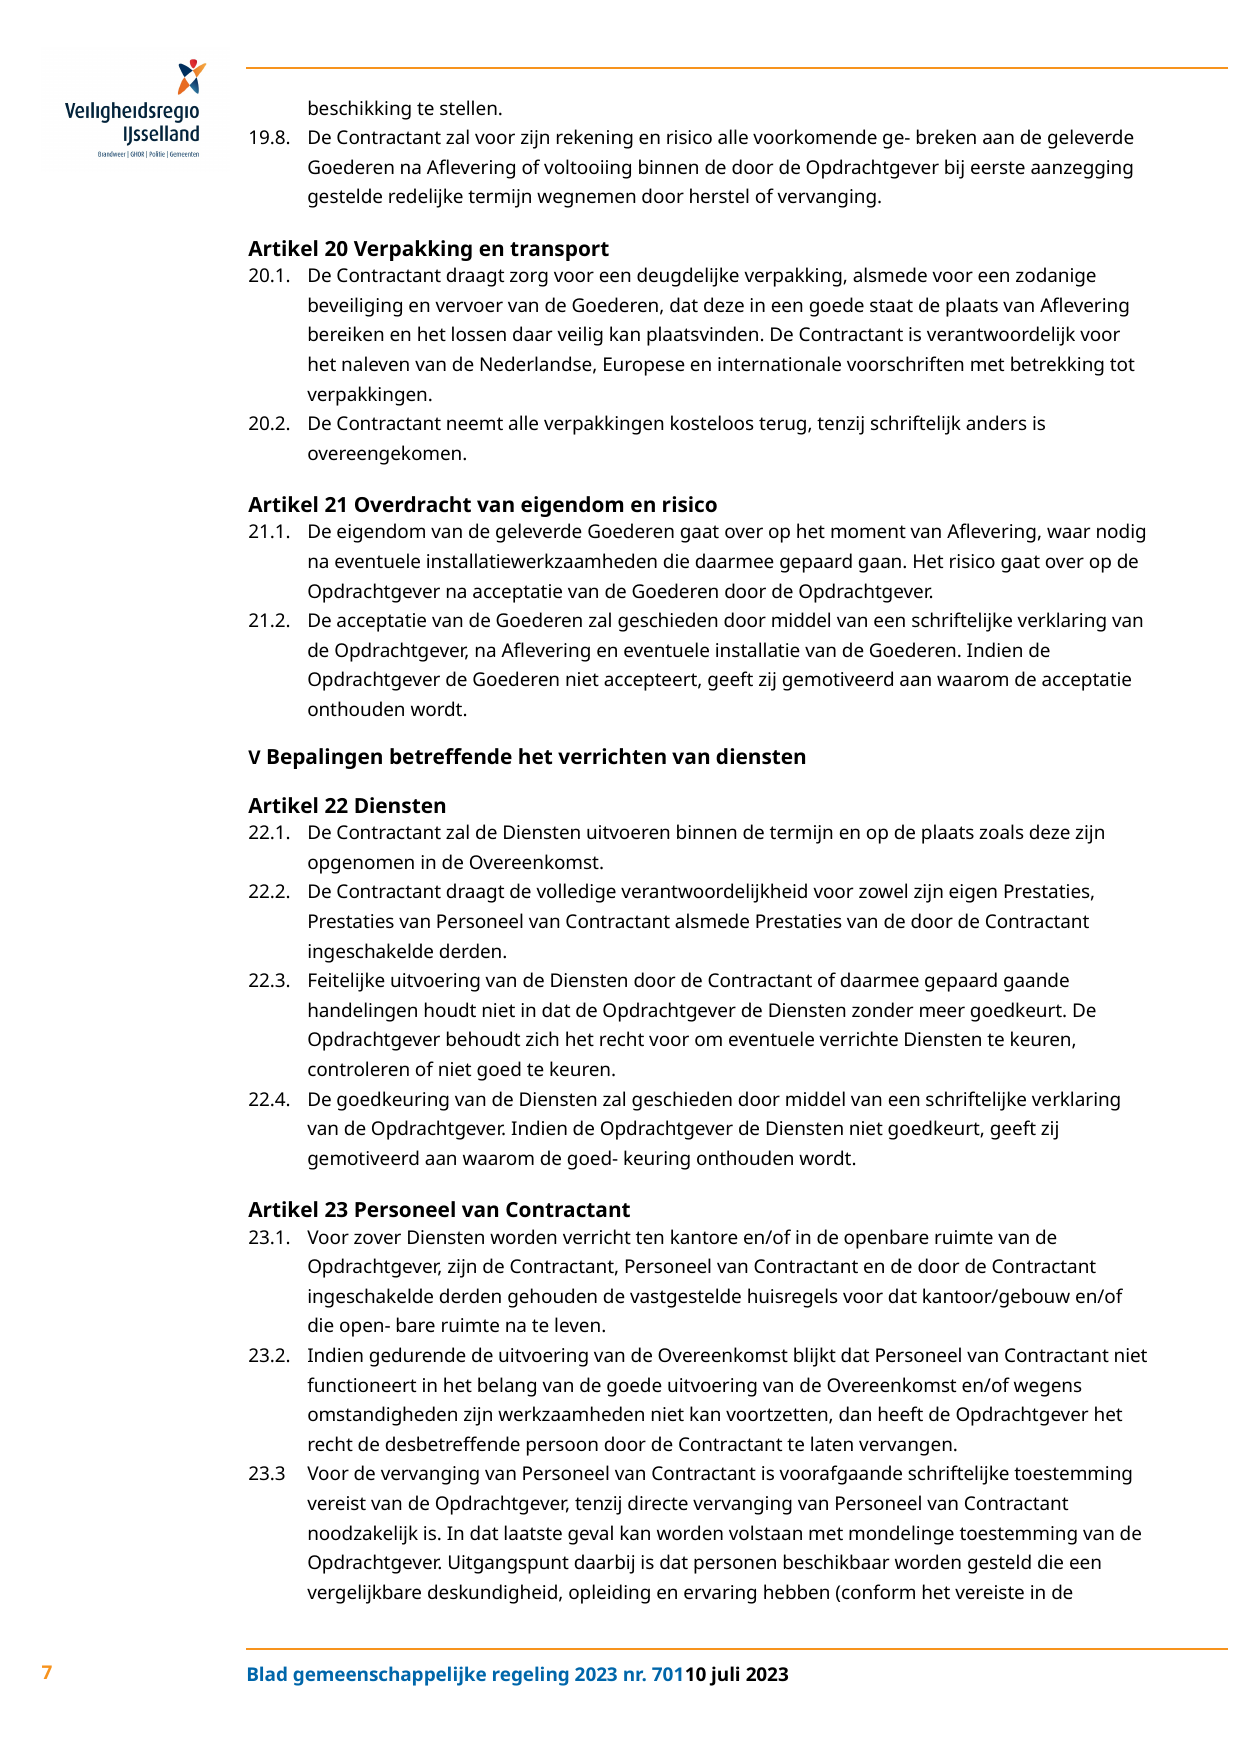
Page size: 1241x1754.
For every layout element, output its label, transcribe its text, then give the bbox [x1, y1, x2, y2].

list De eigendom van de geleverde Goederen gaat over op het moment van Aflevering, waar nodig na eventuele installatiewerkzaamheden die daarmee gepaard gaan. Het risico gaat over op de Opdrachtgever na acceptatie van de Goederen door de Opdrachtgever. [248, 519, 1152, 604]
text Artikel 22 Diensten [248, 791, 1152, 819]
list Voor de vervanging van Personeel van Contractant is voorafgaande schriftelijke toestemming vereist van de Opdrachtgever, tenzij directe vervanging van Personeel van Contractant noodzakelijk is. In dat laatste geval kan worden volstaan met mondelinge toestemming van de Opdrachtgever. Uitgangspunt daarbij is dat personen beschikbaar worden gesteld die een vergelijkbare deskundigheid, opleiding en ervaring hebben (conform het vereiste in de [248, 1461, 1152, 1604]
list beschikking te stellen. [248, 95, 1152, 121]
list De goedkeuring van de Diensten zal geschieden door middel van een schriftelijke verklaring van de Opdrachtgever. Indien de Opdrachtgever de Diensten niet goedkeurt, geeft zij gemotiveerd aan waarom de goed- keuring onthouden wordt. [248, 1086, 1152, 1171]
text V Bepalingen betreffende het verrichten van diensten [248, 742, 1152, 770]
text Artikel 23 Personeel van Contractant [248, 1195, 1152, 1224]
list De acceptatie van de Goederen zal geschieden door middel van een schriftelijke verklaring van de Opdrachtgever, na Aflevering en eventuele installatie van de Goederen. Indien de Opdrachtgever de Goederen niet accepteert, geeft zij gemotiveerd aan waarom de acceptatie onthouden wordt. [248, 607, 1152, 722]
list De Contractant draagt de volledige verantwoordelijkheid voor zowel zijn eigen Prestaties, Prestaties van Personeel van Contractant alsmede Prestaties van de door de Contractant ingeschakelde derden. [248, 879, 1152, 964]
list Feitelijke uitvoering van de Diensten door de Contractant of daarmee gepaard gaande handelingen houdt niet in dat de Opdrachtgever de Diensten zonder meer goedkeurt. De Opdrachtgever behoudt zich het recht voor om eventuele verrichte Diensten te keuren, controleren of niet goed te keuren. [248, 967, 1152, 1082]
list De Contractant zal voor zijn rekening en risico alle voorkomende ge- breken aan de geleverde Goederen na Aflevering of voltooiing binnen de door de Opdrachtgever bij eerste aanzegging gestelde redelijke termijn wegnemen door herstel of vervanging. [248, 124, 1152, 209]
text Artikel 21 Overdracht van eigendom en risico [248, 490, 1152, 519]
picture [41, 47, 231, 172]
list Indien gedurende de uitvoering van de Overeenkomst blijkt dat Personeel van Contractant niet functioneert in het belang van de goede uitvoering van de Overeenkomst en/of wegens omstandigheden zijn werkzaamheden niet kan voortzetten, dan heeft de Opdrachtgever het recht de desbetreffende persoon door de Contractant te laten vervangen. [248, 1342, 1152, 1457]
list Voor zover Diensten worden verricht ten kantore en/of in de openbare ruimte van de Opdrachtgever, zijn de Contractant, Personeel van Contractant en de door de Contractant ingeschakelde derden gehouden de vastgestelde huisregels voor dat kantoor/gebouw en/of die open- bare ruimte na te leven. [248, 1224, 1152, 1338]
text Artikel 20 Verpakking en transport [248, 234, 1152, 262]
list De Contractant neemt alle verpakkingen kosteloos terug, tenzij schriftelijk anders is overeengekomen. [248, 410, 1152, 466]
list De Contractant draagt zorg voor een deugdelijke verpakking, alsmede voor een zodanige beveiliging en vervoer van de Goederen, dat deze in een goede staat de plaats van Aflevering bereiken en het lossen daar veilig kan plaatsvinden. De Contractant is verantwoordelijk voor het naleven van de Nederlandse, Europese en internationale voorschriften met betrekking tot verpakkingen. [248, 262, 1152, 406]
list De Contractant zal de Diensten uitvoeren binnen de termijn en op de plaats zoals deze zijn opgenomen in de Overeenkomst. [248, 819, 1152, 875]
